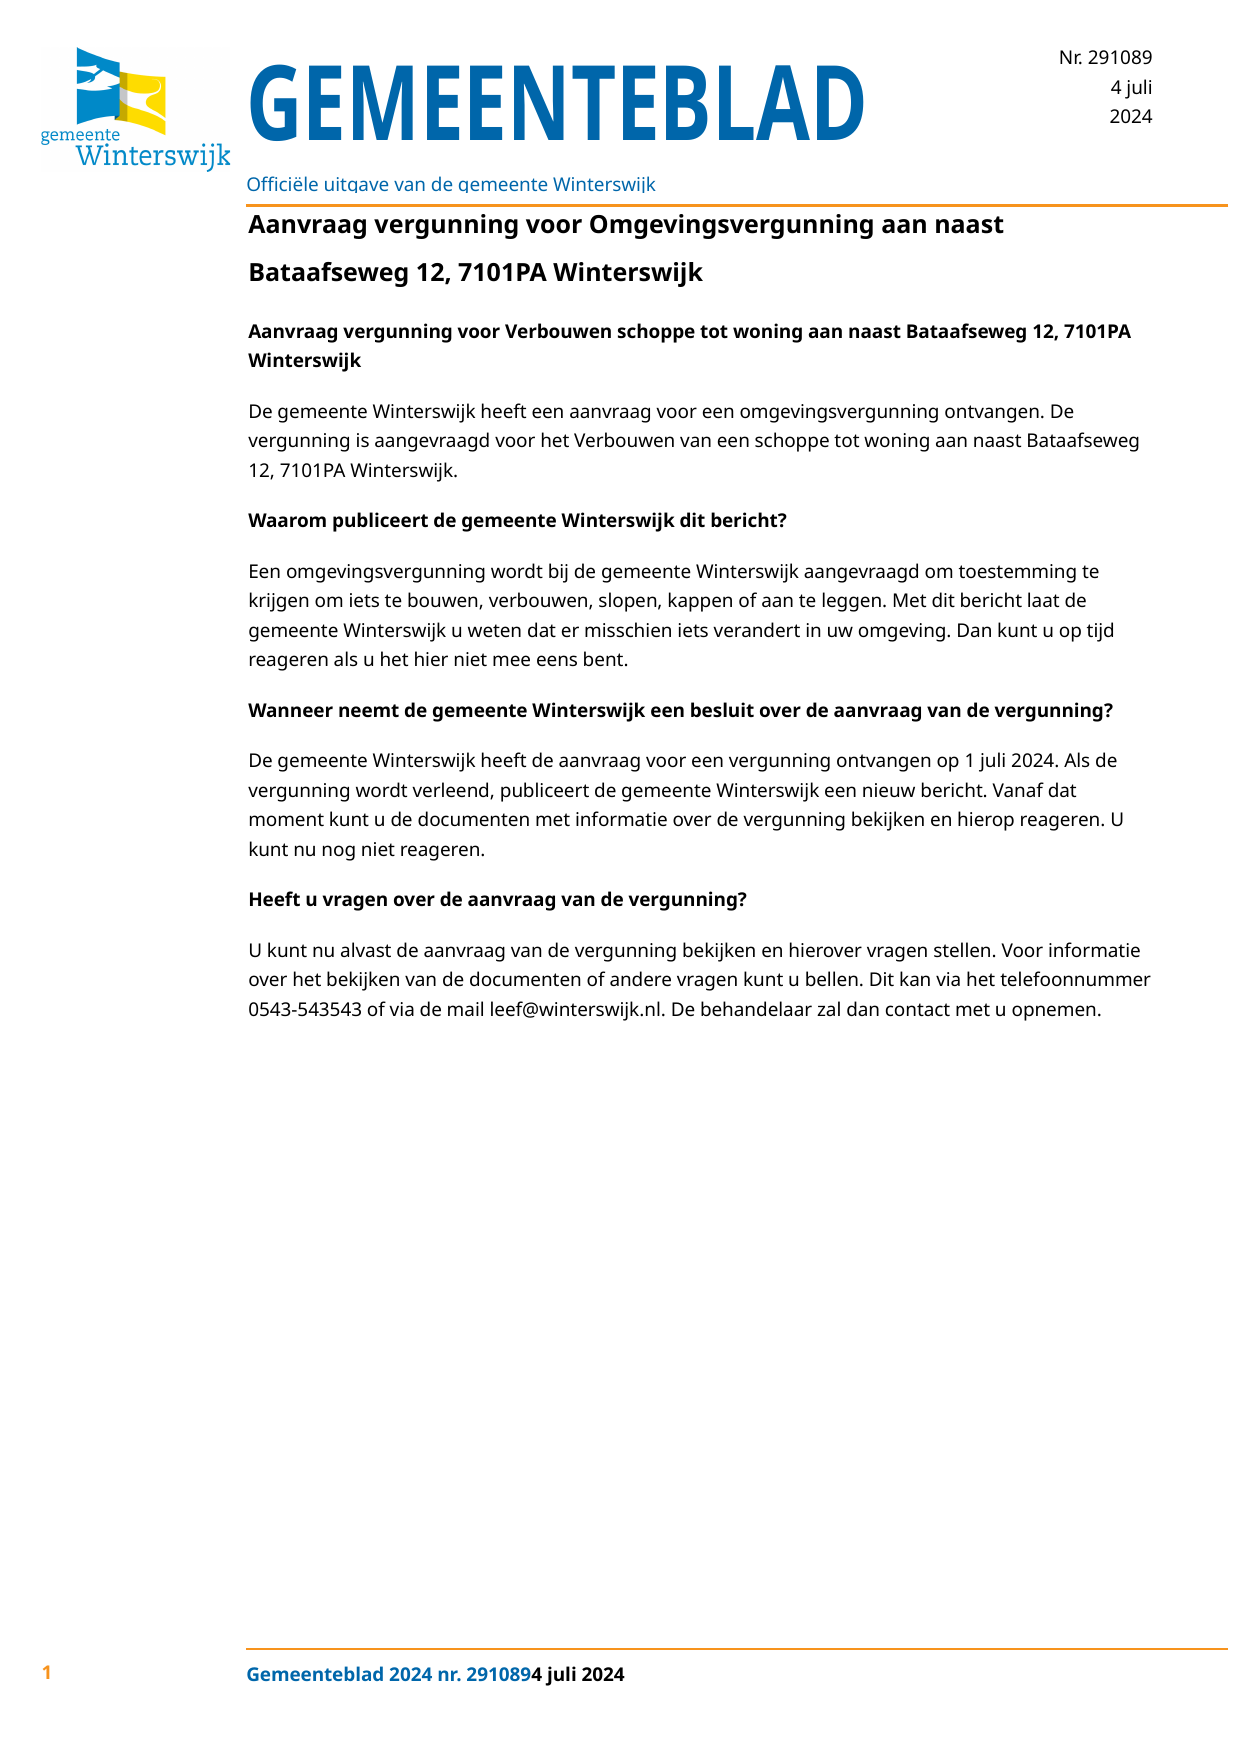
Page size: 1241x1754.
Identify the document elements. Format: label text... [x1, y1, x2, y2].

text Wanneer neemt de gemeente Winterswijk een besluit over de aanvraag van de vergunning? [248, 697, 1152, 723]
text Een omgevingsvergunning wordt bij de gemeente Winterswijk aangevraagd om toestemming te krijgen om iets te bouwen, verbouwen, slopen, kappen of aan te leggen. Met dit bericht laat de gemeente Winterswijk u weten dat er misschien iets verandert in uw omgeving. Dan kunt u op tijd reageren als u het hier niet mee eens bent. [248, 558, 1152, 672]
text Waarom publiceert de gemeente Winterswijk dit bericht? [248, 507, 1152, 533]
text De gemeente Winterswijk heeft een aanvraag voor een omgevingsvergunning ontvangen. De vergunning is aangevraagd voor het Verbouwen van een schoppe tot woning aan naast Bataafseweg 12, 7101PA Winterswijk. [248, 398, 1152, 483]
text Heeft u vragen over de aanvraag van de vergunning? [248, 887, 1152, 912]
text Aanvraag vergunning voor Omgevingsvergunning aan naast Bataafseweg 12, 7101PA Winterswijk [248, 207, 1152, 288]
picture [225, 153, 231, 162]
text Aanvraag vergunning voor Verbouwen schoppe tot woning aan naast Bataafseweg 12, 7101PA Winterswijk [248, 318, 1152, 373]
text U kunt nu alvast de aanvraag van de vergunning bekijken en hierover vragen stellen. Voor informatie over het bekijken van de documenten of andere vragen kunt u bellen. Dit kan via het telefoonnummer 0543-543543 of via de mail leef@winterswijk.nl. De behandelaar zal dan contact met u opnemen. [248, 937, 1152, 1022]
text De gemeente Winterswijk heeft de aanvraag voor een vergunning ontvangen op 1 juli 2024. Als de vergunning wordt verleend, publiceert de gemeente Winterswijk een nieuw bericht. Vanaf dat moment kunt u de documenten met informatie over de vergunning bekijken en hierop reageren. U kunt nu nog niet reageren. [248, 747, 1152, 862]
picture [41, 47, 231, 172]
